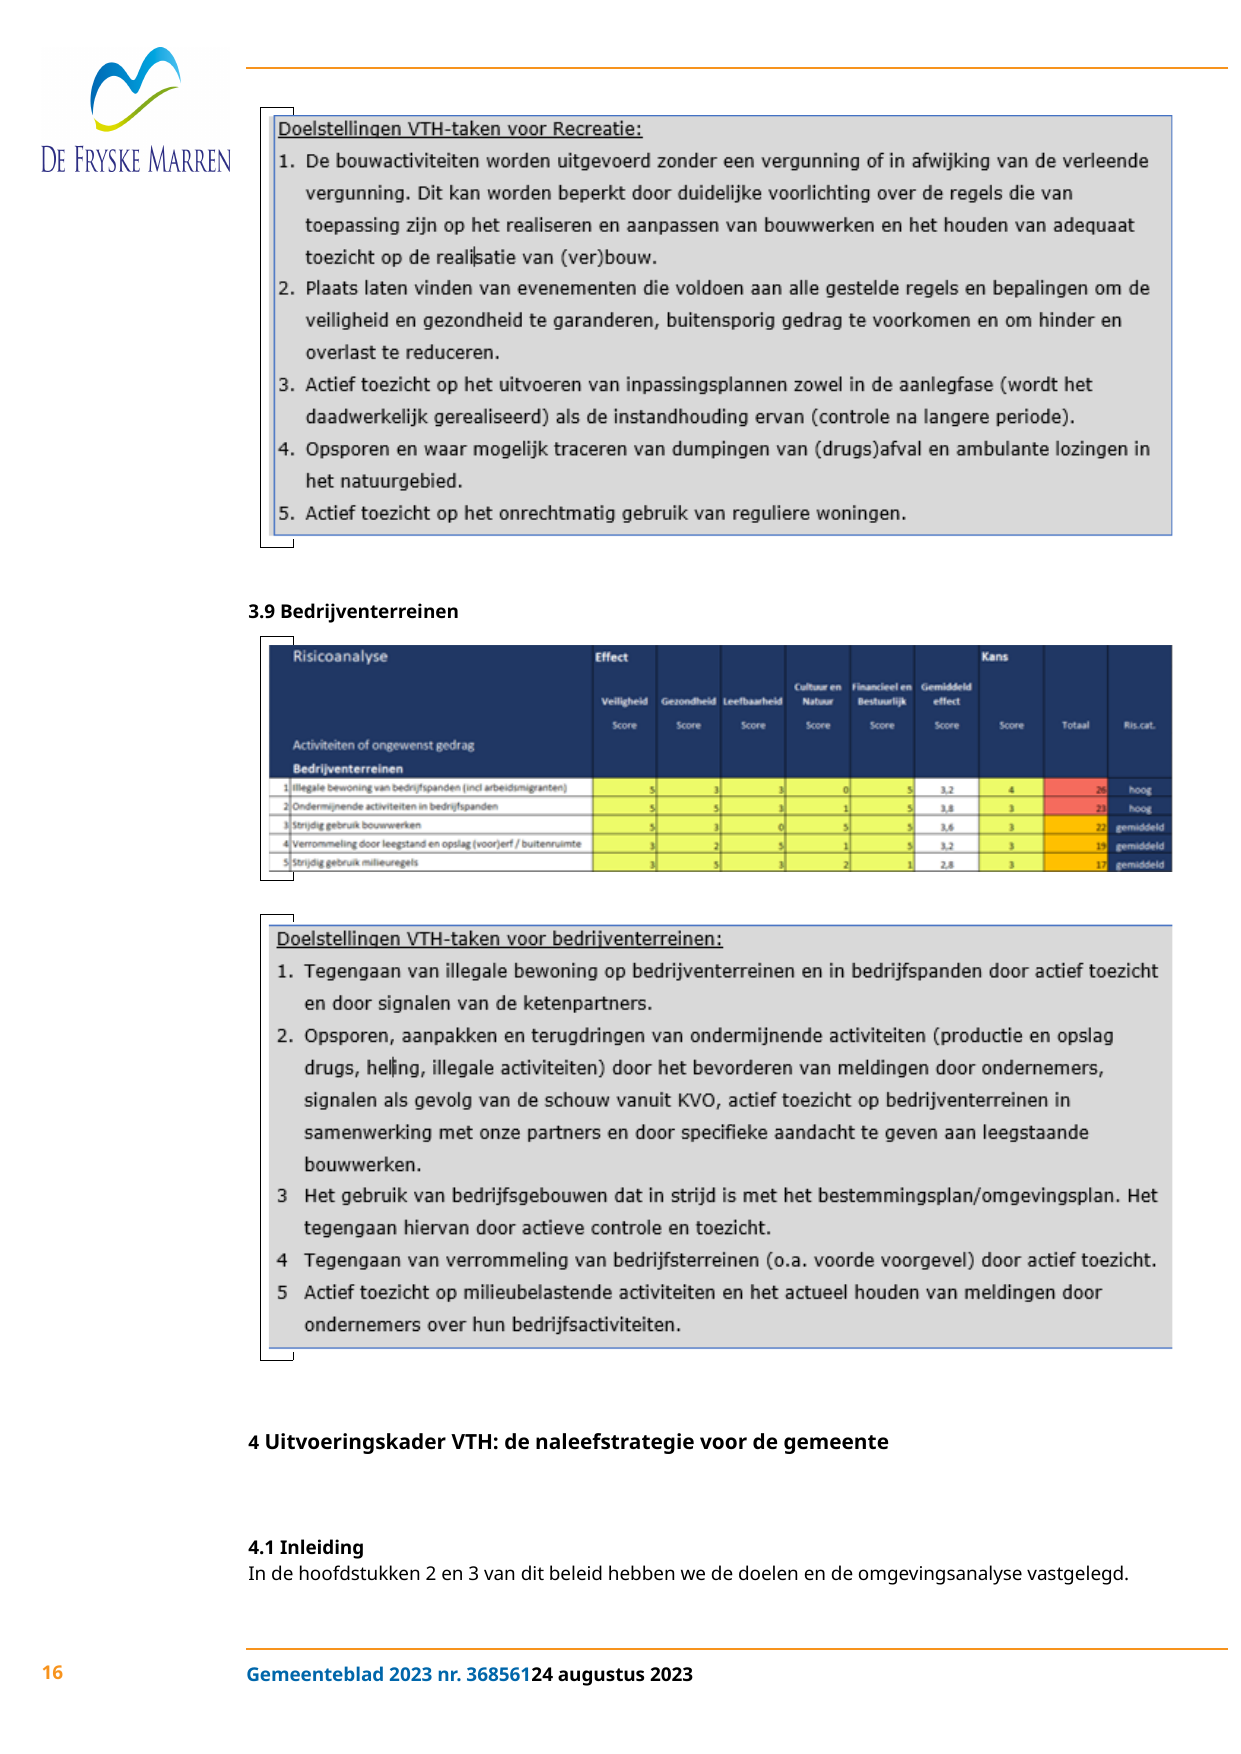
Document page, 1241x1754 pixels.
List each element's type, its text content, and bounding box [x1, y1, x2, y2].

text 4.1 Inleiding [248, 1534, 1152, 1560]
picture [268, 645, 1173, 872]
text 3.9 Bedrijventerreinen [248, 598, 1152, 624]
text In de hoofdstukken 2 en 3 van dit beleid hebben we de doelen en de omgevingsanalyse vastgelegd. [248, 1560, 1152, 1586]
text 4 Uitvoeringskader VTH: de naleefstrategie voor de gemeente [248, 1427, 1152, 1456]
picture [41, 47, 231, 172]
picture [268, 115, 1173, 539]
picture [268, 922, 1173, 1352]
